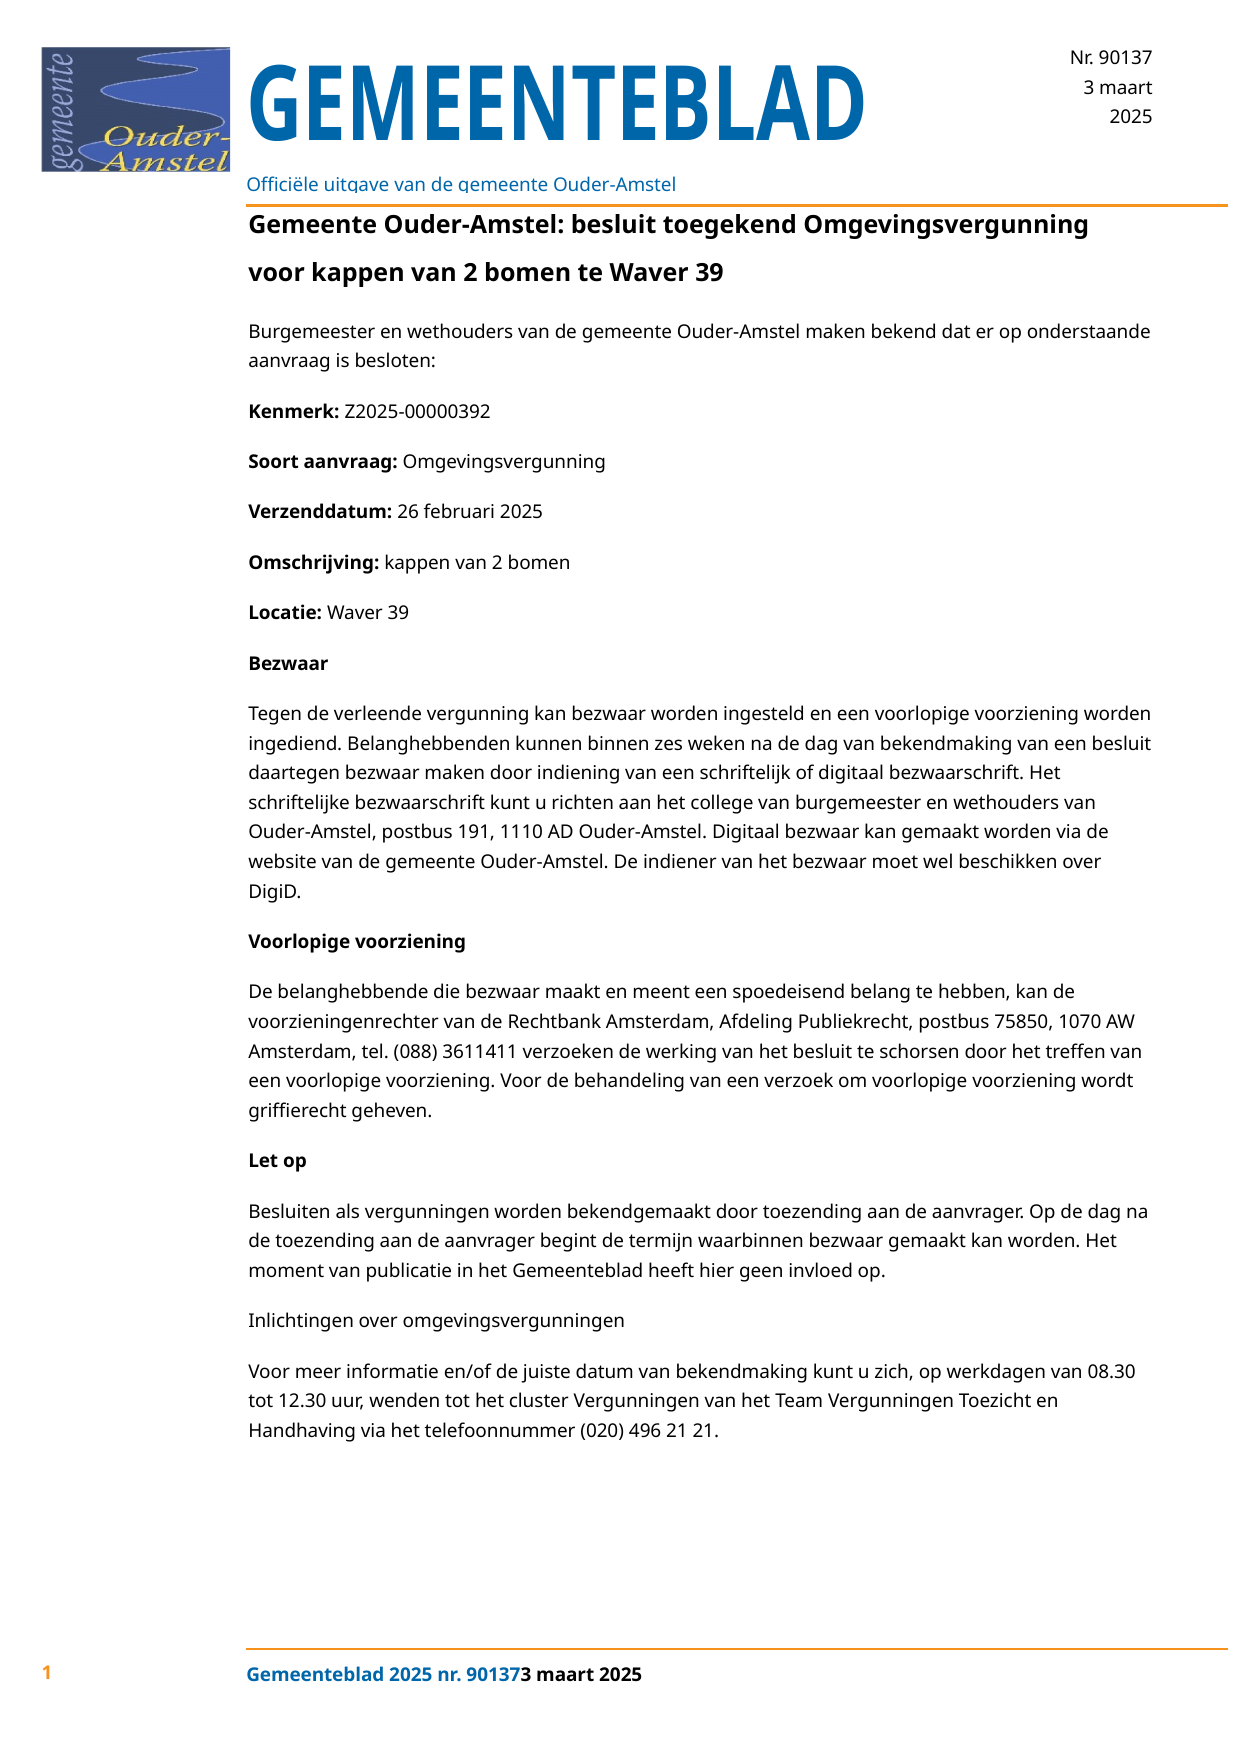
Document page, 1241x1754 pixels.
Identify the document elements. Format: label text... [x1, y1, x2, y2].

text Locatie: Waver 39 [248, 599, 1152, 625]
text Verzenddatum: 26 februari 2025 [248, 499, 1152, 524]
picture [41, 47, 231, 172]
text Gemeente Ouder-Amstel: besluit toegekend Omgevingsvergunning voor kappen van 2 bomen te Waver 39 [248, 207, 1152, 288]
text Tegen de verleende vergunning kan bezwaar worden ingesteld en een voorlopige voorziening worden ingediend. Belanghebbenden kunnen binnen zes weken na de dag van bekendmaking van een besluit daartegen bezwaar maken door indiening van een schriftelijk of digitaal bezwaarschrift. Het schriftelijke bezwaarschrift kunt u richten aan het college van burgemeester en wethouders van Ouder-Amstel, postbus 191, 1110 AD Ouder-Amstel. Digitaal bezwaar kan gemaakt worden via de website van de gemeente Ouder-Amstel. De indiener van het bezwaar moet wel beschikken over DigiD. [248, 700, 1152, 904]
text Kenmerk: Z2025-00000392 [248, 398, 1152, 424]
text Inlichtingen over omgevingsvergunningen [248, 1307, 1152, 1333]
text Soort aanvraag: Omgevingsvergunning [248, 448, 1152, 474]
text Voorlopige voorziening [248, 928, 1152, 954]
text Voor meer informatie en/of de juiste datum van bekendmaking kunt u zich, op werkdagen van 08.30 tot 12.30 uur, wenden tot het cluster Vergunningen van het Team Vergunningen Toezicht en Handhaving via het telefoonnummer (020) 496 21 21. [248, 1358, 1152, 1443]
text Let op [248, 1147, 1152, 1173]
text De belanghebbende die bezwaar maakt en meent een spoedeisend belang te hebben, kan de voorzieningenrechter van de Rechtbank Amsterdam, Afdeling Publiekrecht, postbus 75850, 1070 AW Amsterdam, tel. (088) 3611411 verzoeken de werking van het besluit te schorsen door het treffen van een voorlopige voorziening. Voor de behandeling van een verzoek om voorlopige voorziening wordt griffierecht geheven. [248, 979, 1152, 1123]
text Burgemeester en wethouders van de gemeente Ouder-Amstel maken bekend dat er op onderstaande aanvraag is besloten: [248, 318, 1152, 373]
text Besluiten als vergunningen worden bekendgemaakt door toezending aan de aanvrager. Op de dag na de toezending aan de aanvrager begint de termijn waarbinnen bezwaar gemaakt kan worden. Het moment van publicatie in het Gemeenteblad heeft hier geen invloed op. [248, 1198, 1152, 1283]
text Bezwaar [248, 650, 1152, 676]
text Omschrijving: kappen van 2 bomen [248, 549, 1152, 575]
